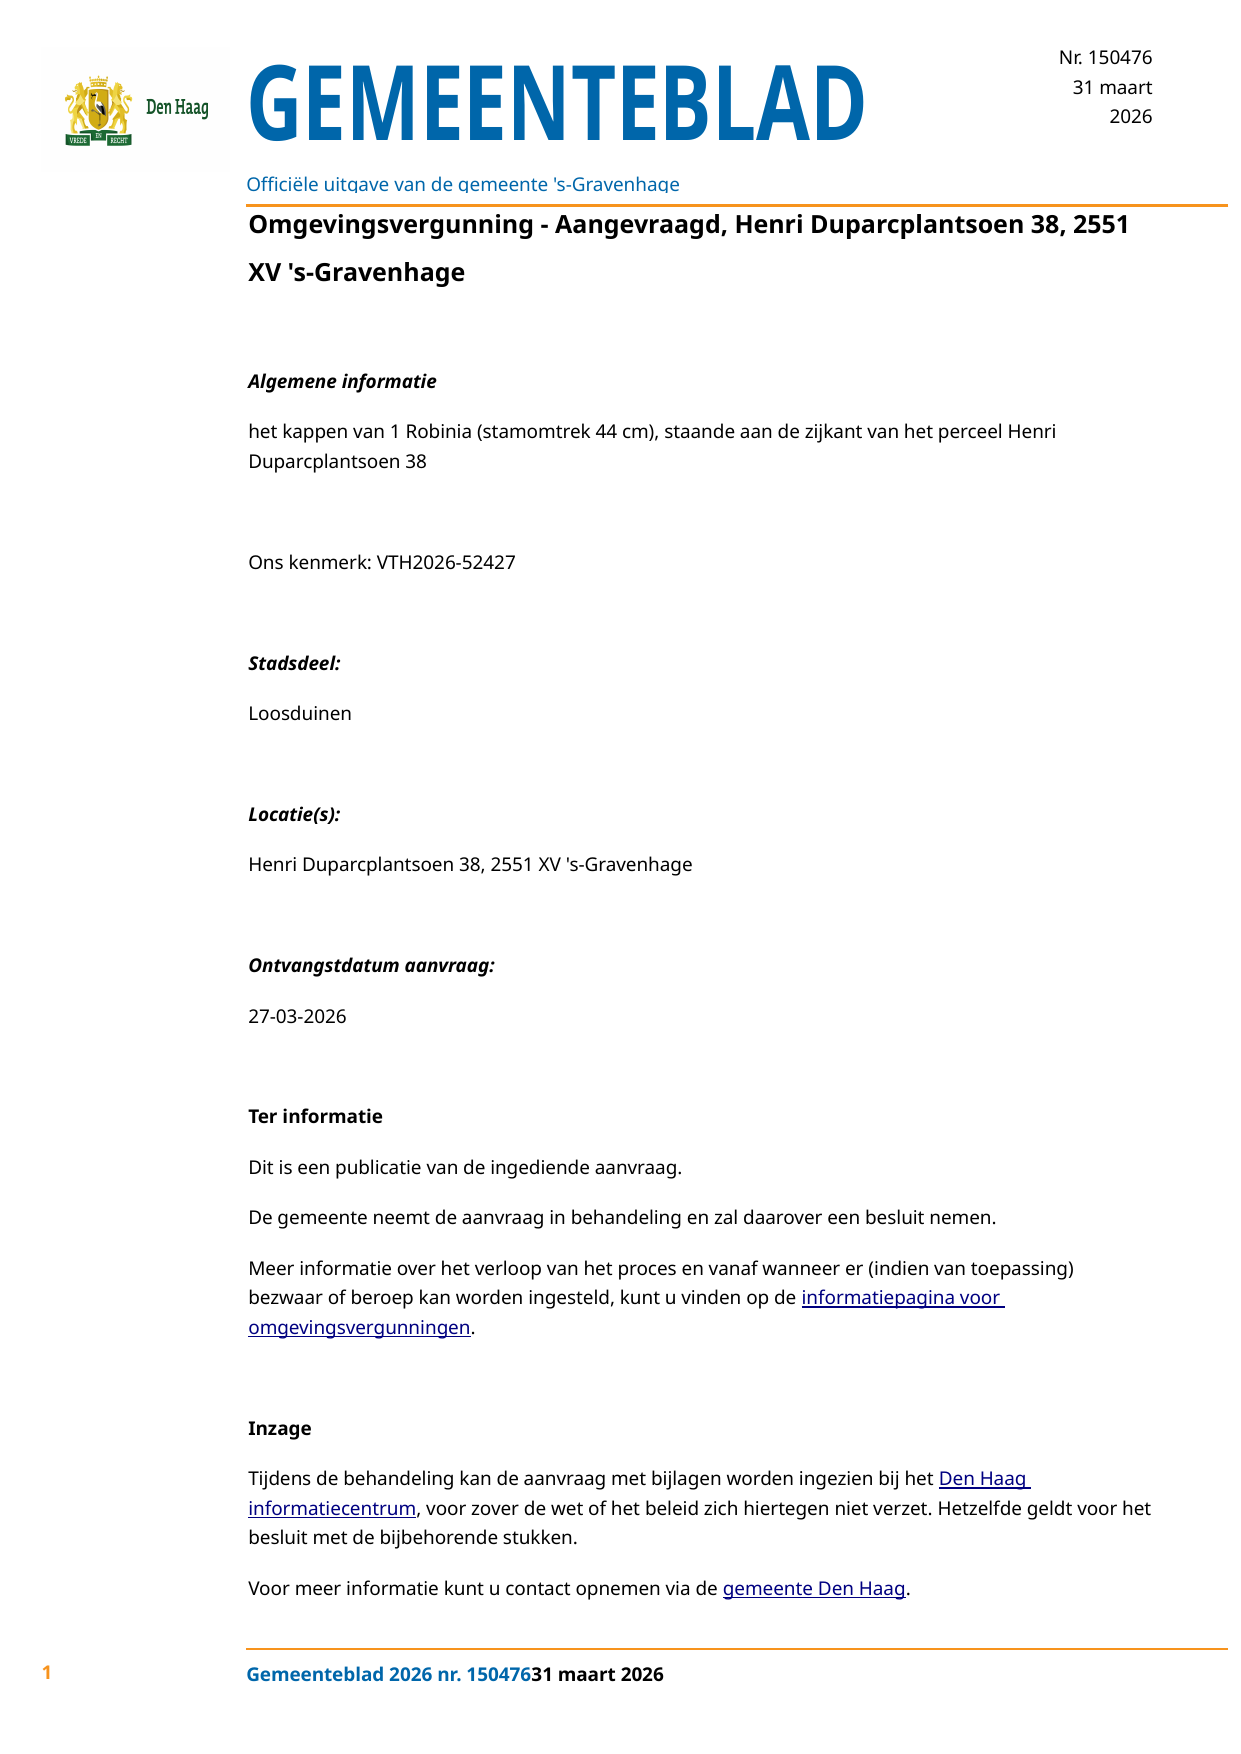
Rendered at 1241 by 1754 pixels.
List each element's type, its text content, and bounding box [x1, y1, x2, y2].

text Inzage [248, 1415, 1152, 1441]
text De gemeente neemt de aanvraag in behandeling en zal daarover een besluit nemen. [248, 1204, 1152, 1230]
text Omgevingsvergunning - Aangevraagd, Henri Duparcplantsoen 38, 2551 XV 's-Gravenhage [248, 207, 1152, 288]
text Loosduinen [248, 700, 1152, 726]
text Henri Duparcplantsoen 38, 2551 XV 's-Gravenhage [248, 852, 1152, 877]
text Algemene informatie [248, 368, 1152, 394]
text Ter informatie [248, 1104, 1152, 1129]
text Locatie(s): [248, 801, 1152, 827]
text Meer informatie over het verloop van het proces en vanaf wanneer er (indien van toepassing) bezwaar of beroep kan worden ingesteld, kunt u vinden op de informatiepagina voor omgevingsvergunningen. [248, 1255, 1152, 1340]
text Voor meer informatie kunt u contact opnemen via de gemeente Den Haag. [248, 1575, 1152, 1601]
text Tijdens de behandeling kan de aanvraag met bijlagen worden ingezien bij het Den Haag informatiecentrum, voor zover de wet of het beleid zich hiertegen niet verzet. Hetzelfde geldt voor het besluit met de bijbehorende stukken. [248, 1465, 1152, 1550]
text het kappen van 1 Robinia (stamomtrek 44 cm), staande aan de zijkant van het perceel Henri Duparcplantsoen 38 [248, 419, 1152, 474]
text Stadsdeel: [248, 650, 1152, 676]
text Dit is een publicatie van de ingediende aanvraag. [248, 1154, 1152, 1180]
text Ons kenmerk: VTH2026-52427 [248, 549, 1152, 575]
text Ontvangstdatum aanvraag: [248, 952, 1152, 978]
text 27-03-2026 [248, 1003, 1152, 1029]
picture [41, 47, 231, 172]
